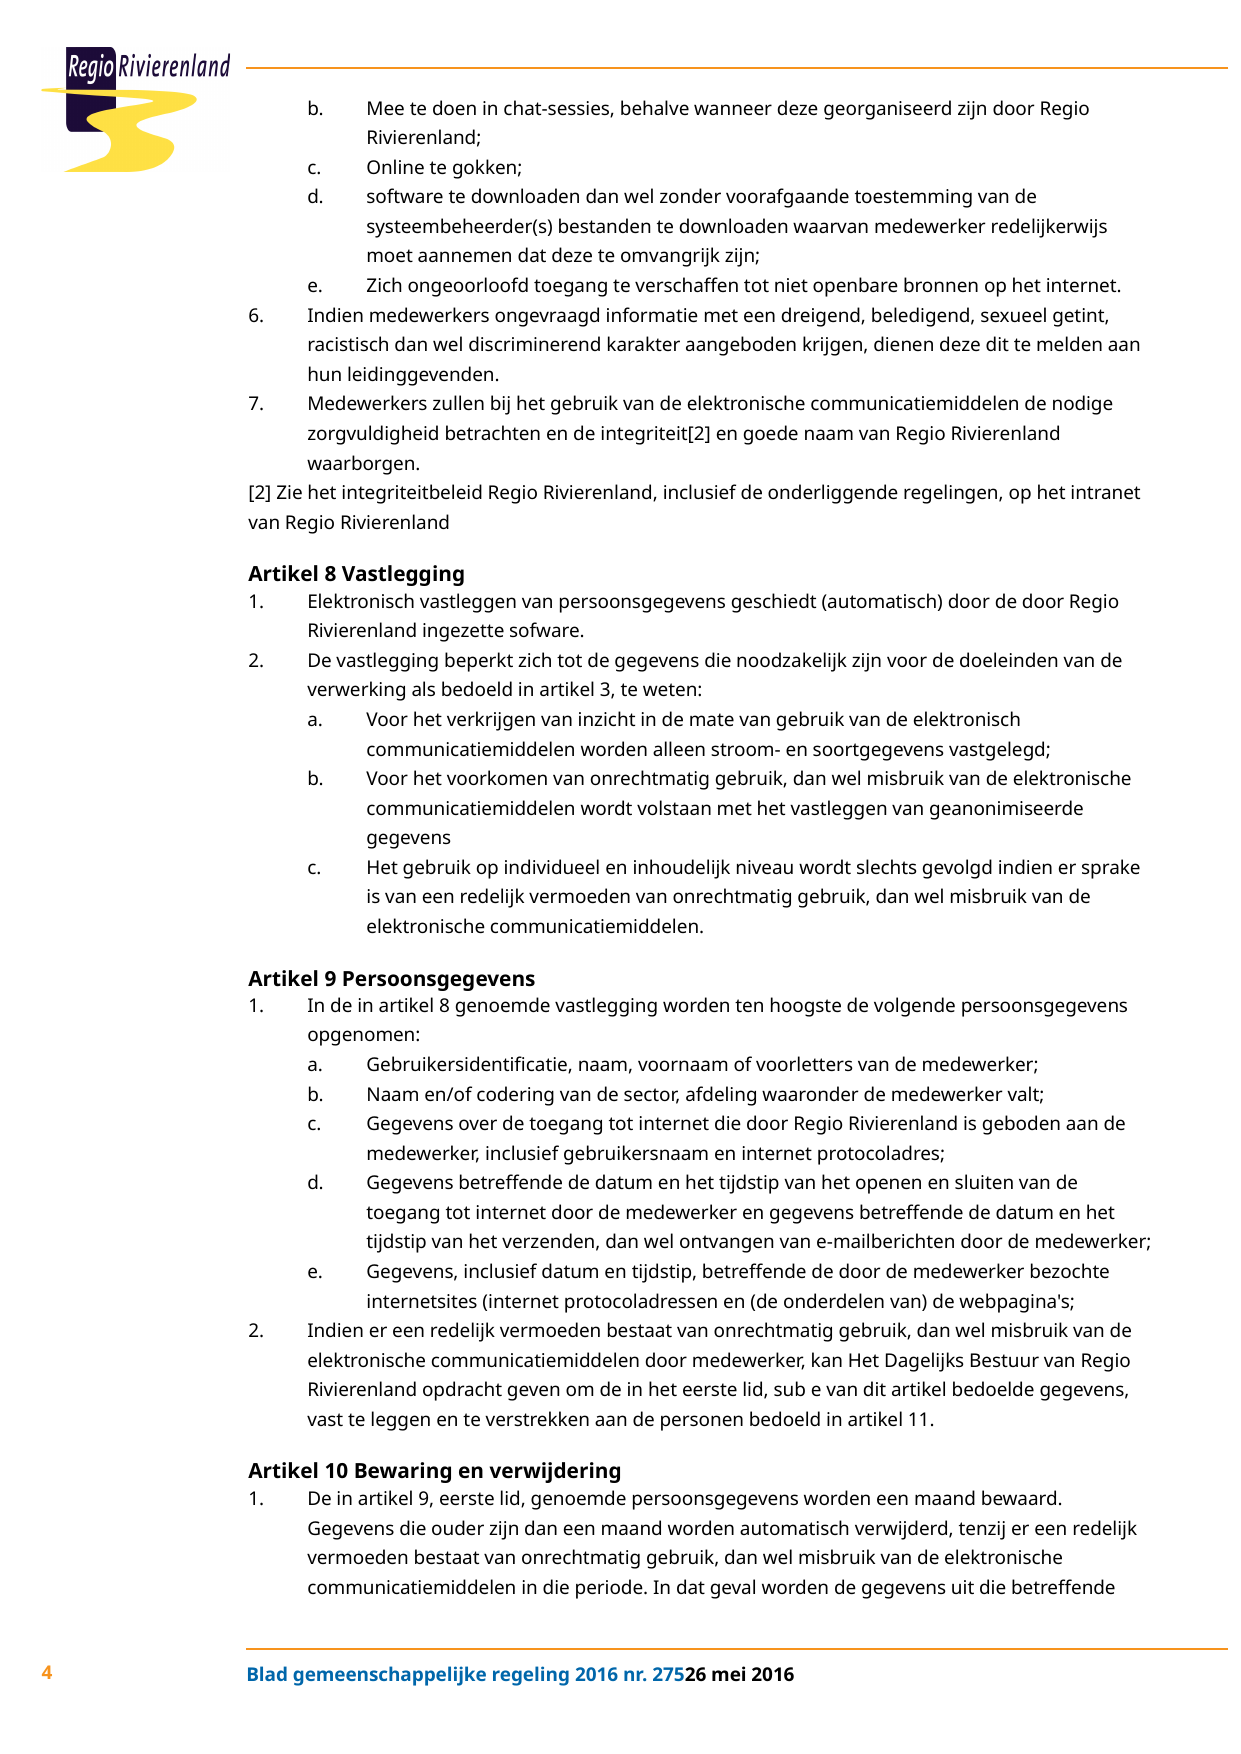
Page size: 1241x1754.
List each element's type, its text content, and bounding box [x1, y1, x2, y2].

list Voor het voorkomen van onrechtmatig gebruik, dan wel misbruik van de elektronische communicatiemiddelen wordt volstaan met het vastleggen van geanonimiseerde gegevens [307, 765, 1152, 850]
list Elektronisch vastleggen van persoonsgegevens geschiedt (automatisch) door de door Regio Rivierenland ingezette sofware. [248, 588, 1152, 643]
list In de in artikel 8 genoemde vastlegging worden ten hoogste de volgende persoonsgegevens opgenomen: [248, 992, 1152, 1047]
list Voor het verkrijgen van inzicht in de mate van gebruik van de elektronisch communicatiemiddelen worden alleen stroom- en soortgegevens vastgelegd; [307, 706, 1152, 761]
list Medewerkers zullen bij het gebruik van de elektronische communicatiemiddelen de nodige zorgvuldigheid betrachten en de integriteit[2] en goede naam van Regio Rivierenland waarborgen. [248, 391, 1152, 476]
list Gegevens, inclusief datum en tijdstip, betreffende de door de medewerker bezochte internetsites (internet protocoladressen en (de onderdelen van) de webpagina's; [307, 1258, 1152, 1314]
list Mee te doen in chat-sessies, behalve wanneer deze georganiseerd zijn door Regio Rivierenland; [307, 95, 1152, 150]
list De vastlegging beperkt zich tot de gegevens die noodzakelijk zijn voor de doeleinden van de verwerking als bedoeld in artikel 3, te weten: [248, 647, 1152, 702]
list Zich ongeoorloofd toegang te verschaffen tot niet openbare bronnen op het internet. [307, 272, 1152, 298]
picture [41, 47, 231, 172]
list Naam en/of codering van de sector, afdeling waaronder de medewerker valt; [307, 1081, 1152, 1107]
list Gebruikersidentificatie, naam, voornaam of voorletters van de medewerker; [307, 1051, 1152, 1077]
list Online te gokken; [307, 154, 1152, 180]
list De in artikel 9, eerste lid, genoemde persoonsgegevens worden een maand bewaard. Gegevens die ouder zijn dan een maand worden automatisch verwijderd, tenzij er een redelijk vermoeden bestaat van onrechtmatig gebruik, dan wel misbruik van de elektronische communicatiemiddelen in die periode. In dat geval worden de gegevens uit die betreffende [248, 1485, 1152, 1599]
list Gegevens betreffende de datum en het tijdstip van het openen en sluiten van de toegang tot internet door de medewerker en gegevens betreffende de datum en het tijdstip van het verzenden, dan wel ontvangen van e-mailberichten door de medewerker; [307, 1169, 1152, 1254]
list software te downloaden dan wel zonder voorafgaande toestemming van de systeembeheerder(s) bestanden te downloaden waarvan medewerker redelijkerwijs moet aannemen dat deze te omvangrijk zijn; [307, 183, 1152, 268]
list Gegevens over de toegang tot internet die door Regio Rivierenland is geboden aan de medewerker, inclusief gebruikersnaam en internet protocoladres; [307, 1110, 1152, 1166]
list Het gebruik op individueel en inhoudelijk niveau wordt slechts gevolgd indien er sprake is van een redelijk vermoeden van onrechtmatig gebruik, dan wel misbruik van de elektronische communicatiemiddelen. [307, 854, 1152, 939]
text Artikel 9 Persoonsgegevens [248, 964, 1152, 992]
text [2] Zie het integriteitbeleid Regio Rivierenland, inclusief de onderliggende regelingen, op het intranet van Regio Rivierenland [248, 479, 1152, 535]
list Indien medewerkers ongevraagd informatie met een dreigend, beledigend, sexueel getint, racistisch dan wel discriminerend karakter aangeboden krijgen, dienen deze dit te melden aan hun leidinggevenden. [248, 302, 1152, 387]
list Indien er een redelijk vermoeden bestaat van onrechtmatig gebruik, dan wel misbruik van de elektronische communicatiemiddelen door medewerker, kan Het Dagelijks Bestuur van Regio Rivierenland opdracht geven om de in het eerste lid, sub e van dit artikel bedoelde gegevens, vast te leggen en te verstrekken aan de personen bedoeld in artikel 11. [248, 1317, 1152, 1432]
text Artikel 8 Vastlegging [248, 559, 1152, 588]
text Artikel 10 Bewaring en verwijdering [248, 1457, 1152, 1485]
